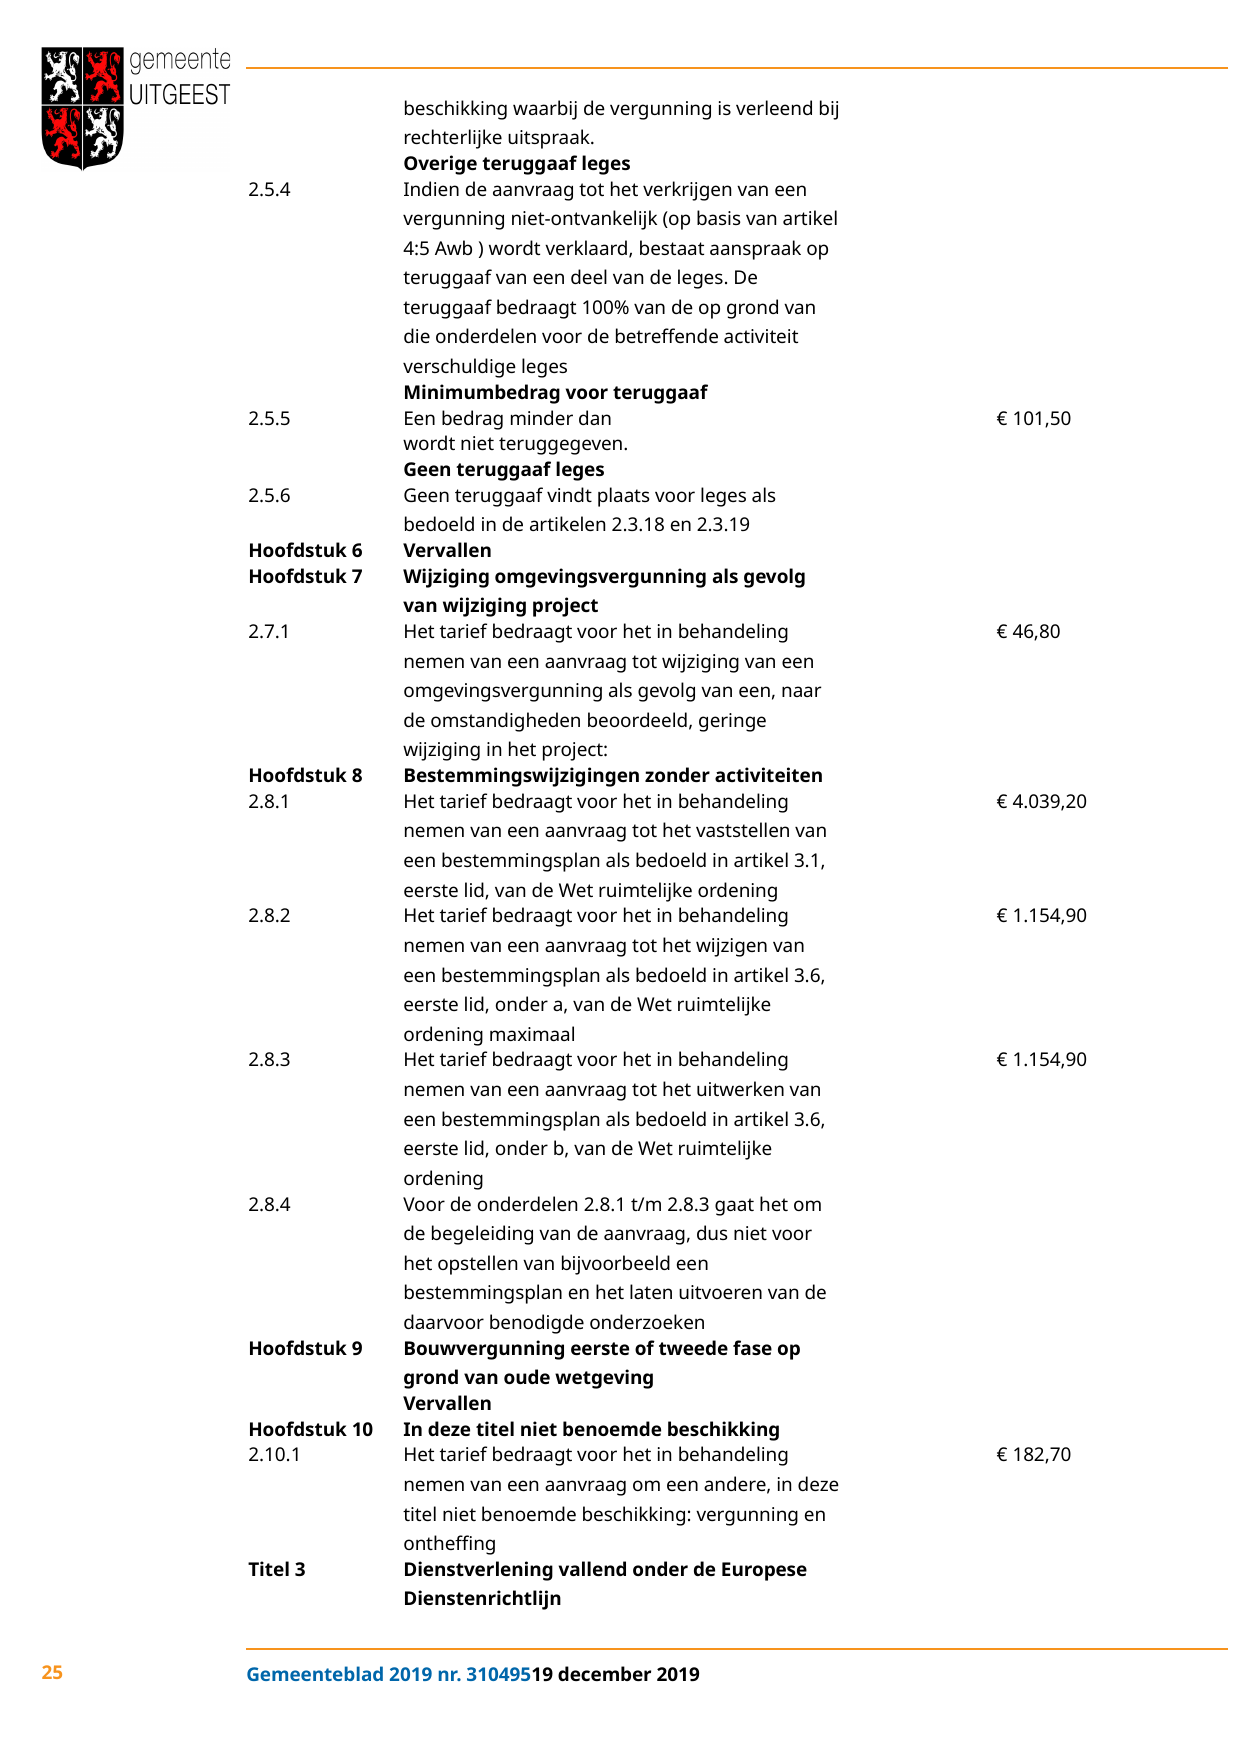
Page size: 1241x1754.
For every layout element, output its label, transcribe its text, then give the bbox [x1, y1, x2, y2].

table_cell [248, 379, 403, 405]
table_cell [841, 1442, 996, 1556]
table_cell Het tarief bedraagt voor het in behandeling nemen van een aanvraag tot wijziging van een omgevingsvergunning als gevolg van een, naar de omstandigheden beoordeeld, geringe wijziging in het project: [403, 618, 841, 762]
table_cell € 4.039,20 [996, 788, 1152, 903]
table_cell [996, 1416, 1152, 1442]
table_cell [996, 1390, 1152, 1416]
table_cell [841, 431, 996, 456]
table_cell [996, 456, 1152, 482]
table_cell Indien de aanvraag tot het verkrijgen van een vergunning niet-ontvankelijk (op basis van artikel 4:5 Awb ) wordt verklaard, bestaat aanspraak op teruggaaf van een deel van de leges. De teruggaaf bedraagt 100% van de op grond van die onderdelen voor de betreffende activiteit verschuldige leges [403, 176, 841, 379]
table_cell [841, 763, 996, 788]
table_cell Geen teruggaaf leges [403, 456, 841, 482]
table_cell Hoofdstuk 8 [248, 763, 403, 788]
table_cell 2.5.4 [248, 176, 403, 379]
table_cell Titel 3 [248, 1556, 403, 1611]
table_cell [841, 176, 996, 379]
table_cell [841, 1556, 996, 1611]
table_cell 2.10.1 [248, 1442, 403, 1556]
table_cell beschikking waarbij de vergunning is verleend bij rechterlijke uitspraak. [403, 95, 841, 150]
table_cell 2.5.6 [248, 482, 403, 537]
table_cell 2.5.5 [248, 405, 403, 431]
table_cell [248, 456, 403, 482]
table_cell [996, 1556, 1152, 1611]
table_cell [841, 150, 996, 176]
table_cell Overige teruggaaf leges [403, 150, 841, 176]
table_cell In deze titel niet benoemde beschikking [403, 1416, 841, 1442]
table_cell € 101,50 [996, 405, 1152, 431]
table_cell Het tarief bedraagt voor het in behandeling nemen van een aanvraag tot het uitwerken van een bestemmingsplan als bedoeld in artikel 3.6, eerste lid, onder b, van de Wet ruimtelijke ordening [403, 1047, 841, 1191]
table_cell [996, 1191, 1152, 1335]
table_cell [996, 537, 1152, 563]
table_cell Hoofdstuk 10 [248, 1416, 403, 1442]
table_cell [996, 379, 1152, 405]
table_cell [248, 431, 403, 456]
table_cell [841, 482, 996, 537]
table_cell Wijziging omgevingsvergunning als gevolg van wijziging project [403, 563, 841, 618]
table_cell [841, 405, 996, 431]
table_cell [841, 1191, 996, 1335]
table_cell Het tarief bedraagt voor het in behandeling nemen van een aanvraag tot het vaststellen van een bestemmingsplan als bedoeld in artikel 3.1, eerste lid, van de Wet ruimtelijke ordening [403, 788, 841, 903]
table_cell [841, 537, 996, 563]
table_cell € 46,80 [996, 618, 1152, 762]
table_cell [996, 1335, 1152, 1390]
table_cell Vervallen [403, 537, 841, 563]
table_cell [841, 95, 996, 150]
table_cell [841, 456, 996, 482]
table_cell 2.7.1 [248, 618, 403, 762]
table_cell Een bedrag minder dan [403, 405, 841, 431]
table_cell [248, 95, 403, 150]
table_cell Minimumbedrag voor teruggaaf [403, 379, 841, 405]
table_cell [841, 563, 996, 618]
table_cell Het tarief bedraagt voor het in behandeling nemen van een aanvraag tot het wijzigen van een bestemmingsplan als bedoeld in artikel 3.6, eerste lid, onder a, van de Wet ruimtelijke ordening maximaal [403, 903, 841, 1047]
table_cell [841, 1047, 996, 1191]
table_cell [841, 788, 996, 903]
table_cell Geen teruggaaf vindt plaats voor leges als bedoeld in de artikelen 2.3.18 en 2.3.19 [403, 482, 841, 537]
table_cell [996, 563, 1152, 618]
table_cell Voor de onderdelen 2.8.1 t/m 2.8.3 gaat het om de begeleiding van de aanvraag, dus niet voor het opstellen van bijvoorbeeld een bestemmingsplan en het laten uitvoeren van de daarvoor benodigde onderzoeken [403, 1191, 841, 1335]
table_cell wordt niet teruggegeven. [403, 431, 841, 456]
table_cell [841, 618, 996, 762]
table_cell Dienstverlening vallend onder de Europese Dienstenrichtlijn [403, 1556, 841, 1611]
table_cell € 182,70 [996, 1442, 1152, 1556]
table_cell € 1.154,90 [996, 1047, 1152, 1191]
table_cell [996, 150, 1152, 176]
picture [41, 47, 231, 172]
table_cell Hoofdstuk 9 [248, 1335, 403, 1390]
table_cell 2.8.3 [248, 1047, 403, 1191]
table_cell [996, 482, 1152, 537]
table_cell [841, 903, 996, 1047]
table_cell 2.8.4 [248, 1191, 403, 1335]
table_cell [841, 1390, 996, 1416]
table_cell Bouwvergunning eerste of tweede fase op grond van oude wetgeving [403, 1335, 841, 1390]
table_cell Het tarief bedraagt voor het in behandeling nemen van een aanvraag om een andere, in deze titel niet benoemde beschikking: vergunning en ontheffing [403, 1442, 841, 1556]
table_cell 2.8.2 [248, 903, 403, 1047]
table_cell Hoofdstuk 7 [248, 563, 403, 618]
table_cell [841, 1335, 996, 1390]
table_cell Hoofdstuk 6 [248, 537, 403, 563]
table_cell [996, 95, 1152, 150]
table_cell Vervallen [403, 1390, 841, 1416]
table_cell [248, 150, 403, 176]
table_cell € 1.154,90 [996, 903, 1152, 1047]
table_cell [248, 1390, 403, 1416]
table_cell Bestemmingswijzigingen zonder activiteiten [403, 763, 841, 788]
table_cell [841, 1416, 996, 1442]
table_cell 2.8.1 [248, 788, 403, 903]
table_cell [996, 431, 1152, 456]
table_cell [996, 176, 1152, 379]
table_cell [841, 379, 996, 405]
table_cell [996, 763, 1152, 788]
